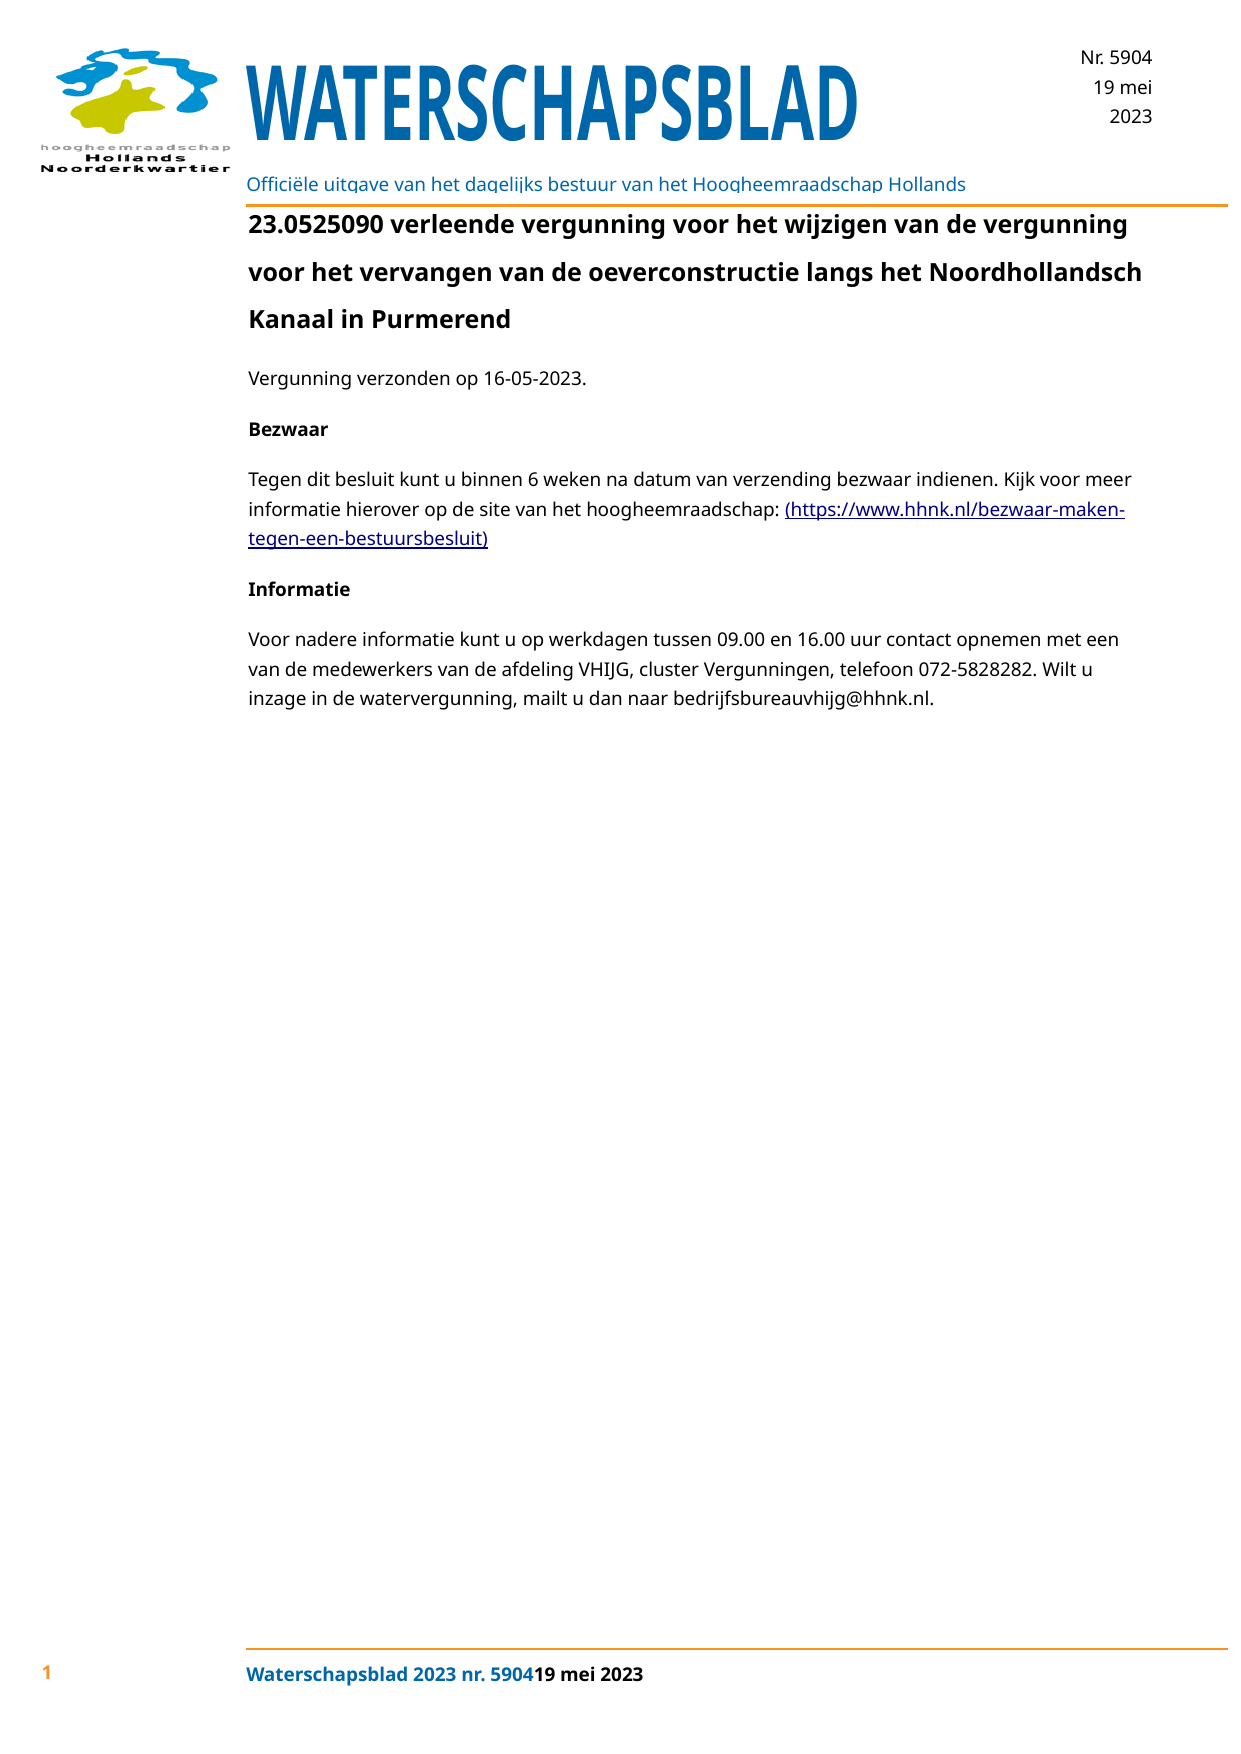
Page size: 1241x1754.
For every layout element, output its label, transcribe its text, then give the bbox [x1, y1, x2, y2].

text Vergunning verzonden op 16-05-2023. [248, 366, 1152, 391]
text 23.0525090 verleende vergunning voor het wijzigen van de vergunning voor het vervangen van de oeverconstructie langs het Noordhollandsch Kanaal in Purmerend [248, 207, 1152, 336]
picture [41, 47, 231, 172]
text Voor nadere informatie kunt u op werkdagen tussen 09.00 en 16.00 uur contact opnemen met een van de medewerkers van de afdeling VHIJG, cluster Vergunningen, telefoon 072-5828282. Wilt u inzage in de watervergunning, mailt u dan naar bedrijfsbureauvhijg@hhnk.nl. [248, 626, 1152, 711]
text Bezwaar [248, 416, 1152, 442]
text Informatie [248, 576, 1152, 602]
text Tegen dit besluit kunt u binnen 6 weken na datum van verzending bezwaar indienen. Kijk voor meer informatie hierover op de site van het hoogheemraadschap: (https://www.hhnk.nl/bezwaar-maken-tegen-een-bestuursbesluit) [248, 466, 1152, 551]
